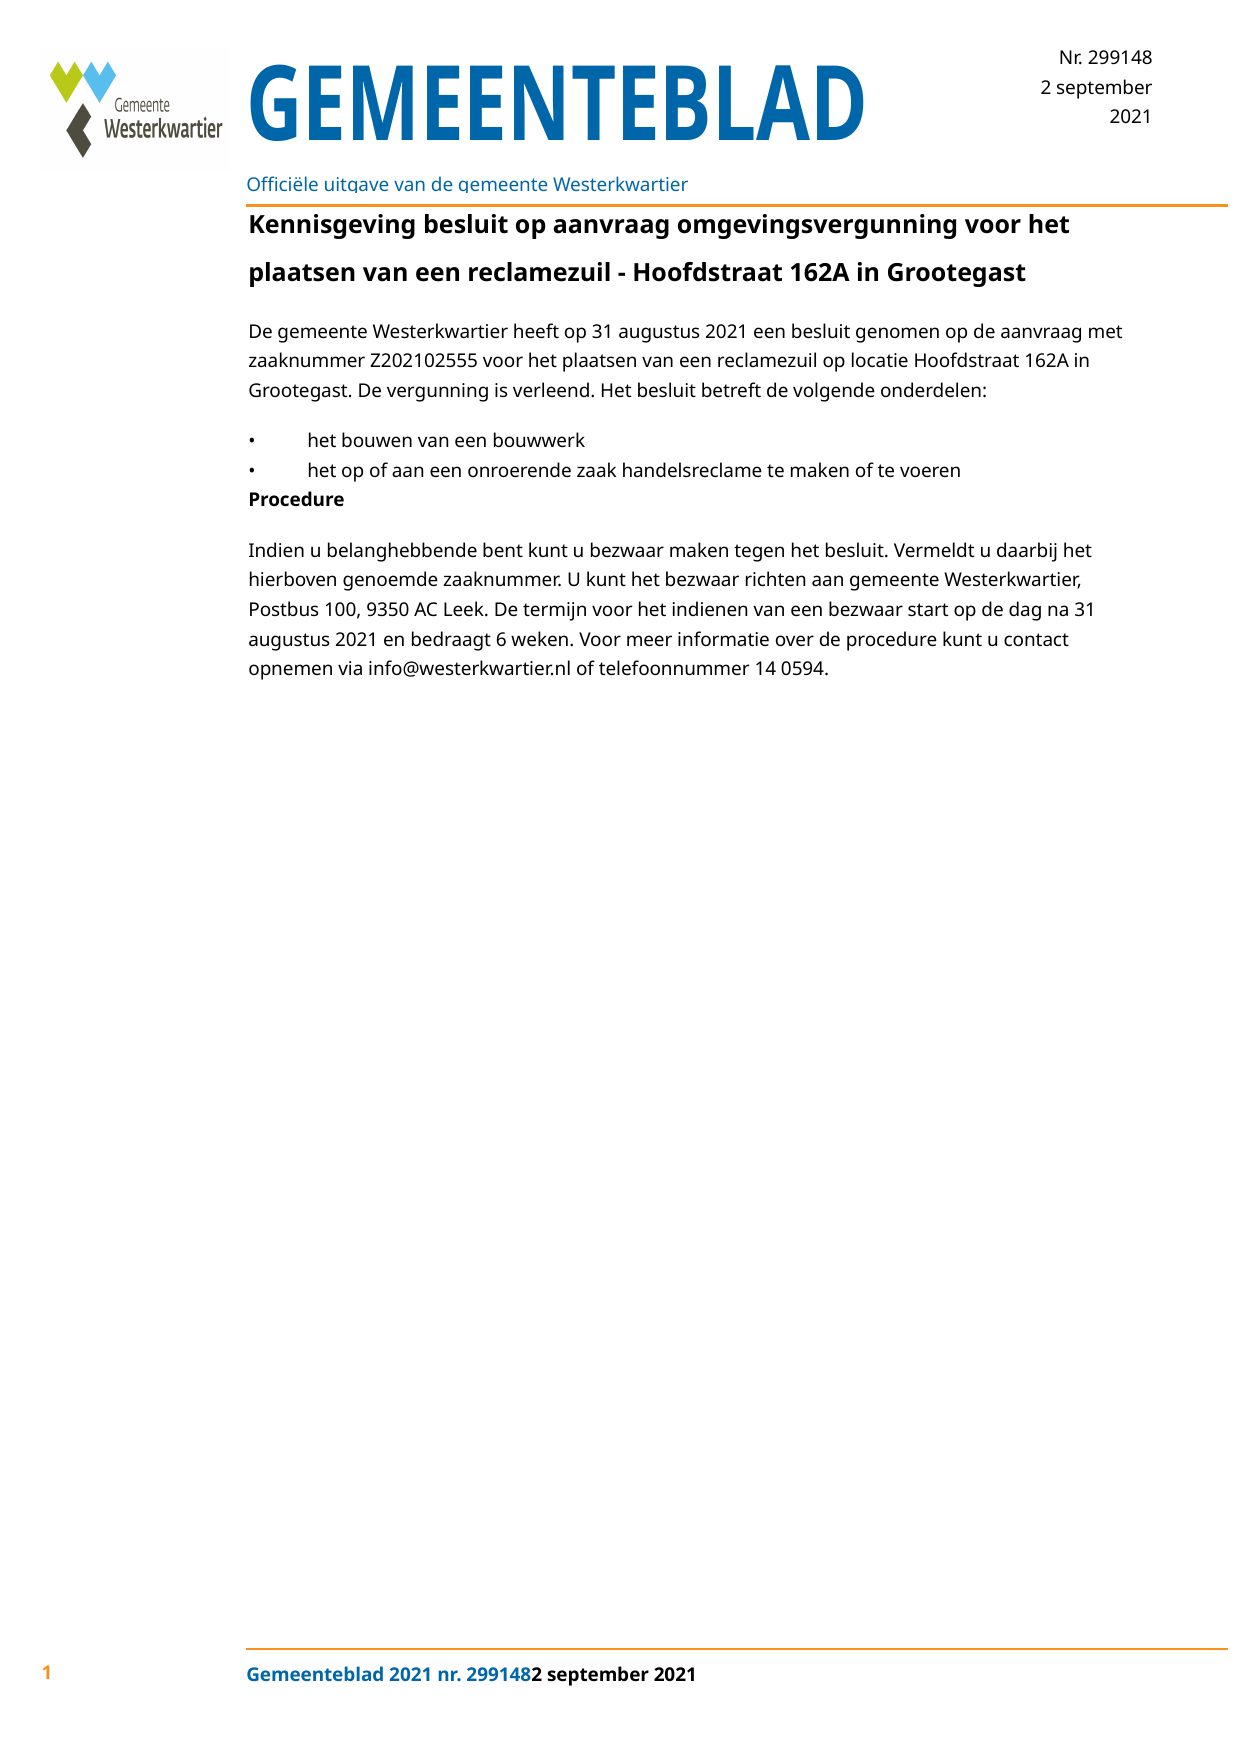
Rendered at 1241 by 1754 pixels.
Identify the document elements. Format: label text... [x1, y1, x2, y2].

list het bouwen van een bouwwerk [248, 427, 1152, 453]
text Kennisgeving besluit op aanvraag omgevingsvergunning voor het plaatsen van een reclamezuil - Hoofdstraat 162A in Grootegast [248, 207, 1152, 288]
picture [41, 47, 231, 172]
text Indien u belanghebbende bent kunt u bezwaar maken tegen het besluit. Vermeldt u daarbij het hierboven genoemde zaaknummer. U kunt het bezwaar richten aan gemeente Westerkwartier, Postbus 100, 9350 AC Leek. De termijn voor het indienen van een bezwaar start op de dag na 31 augustus 2021 en bedraagt 6 weken. Voor meer informatie over de procedure kunt u contact opnemen via info@westerkwartier.nl of telefoonnummer 14 0594. [248, 537, 1152, 681]
text Procedure [248, 487, 1152, 512]
text De gemeente Westerkwartier heeft op 31 augustus 2021 een besluit genomen op de aanvraag met zaaknummer Z202102555 voor het plaatsen van een reclamezuil op locatie Hoofdstraat 162A in Grootegast. De vergunning is verleend. Het besluit betreft de volgende onderdelen: [248, 318, 1152, 403]
list het op of aan een onroerende zaak handelsreclame te maken of te voeren [248, 457, 1152, 483]
